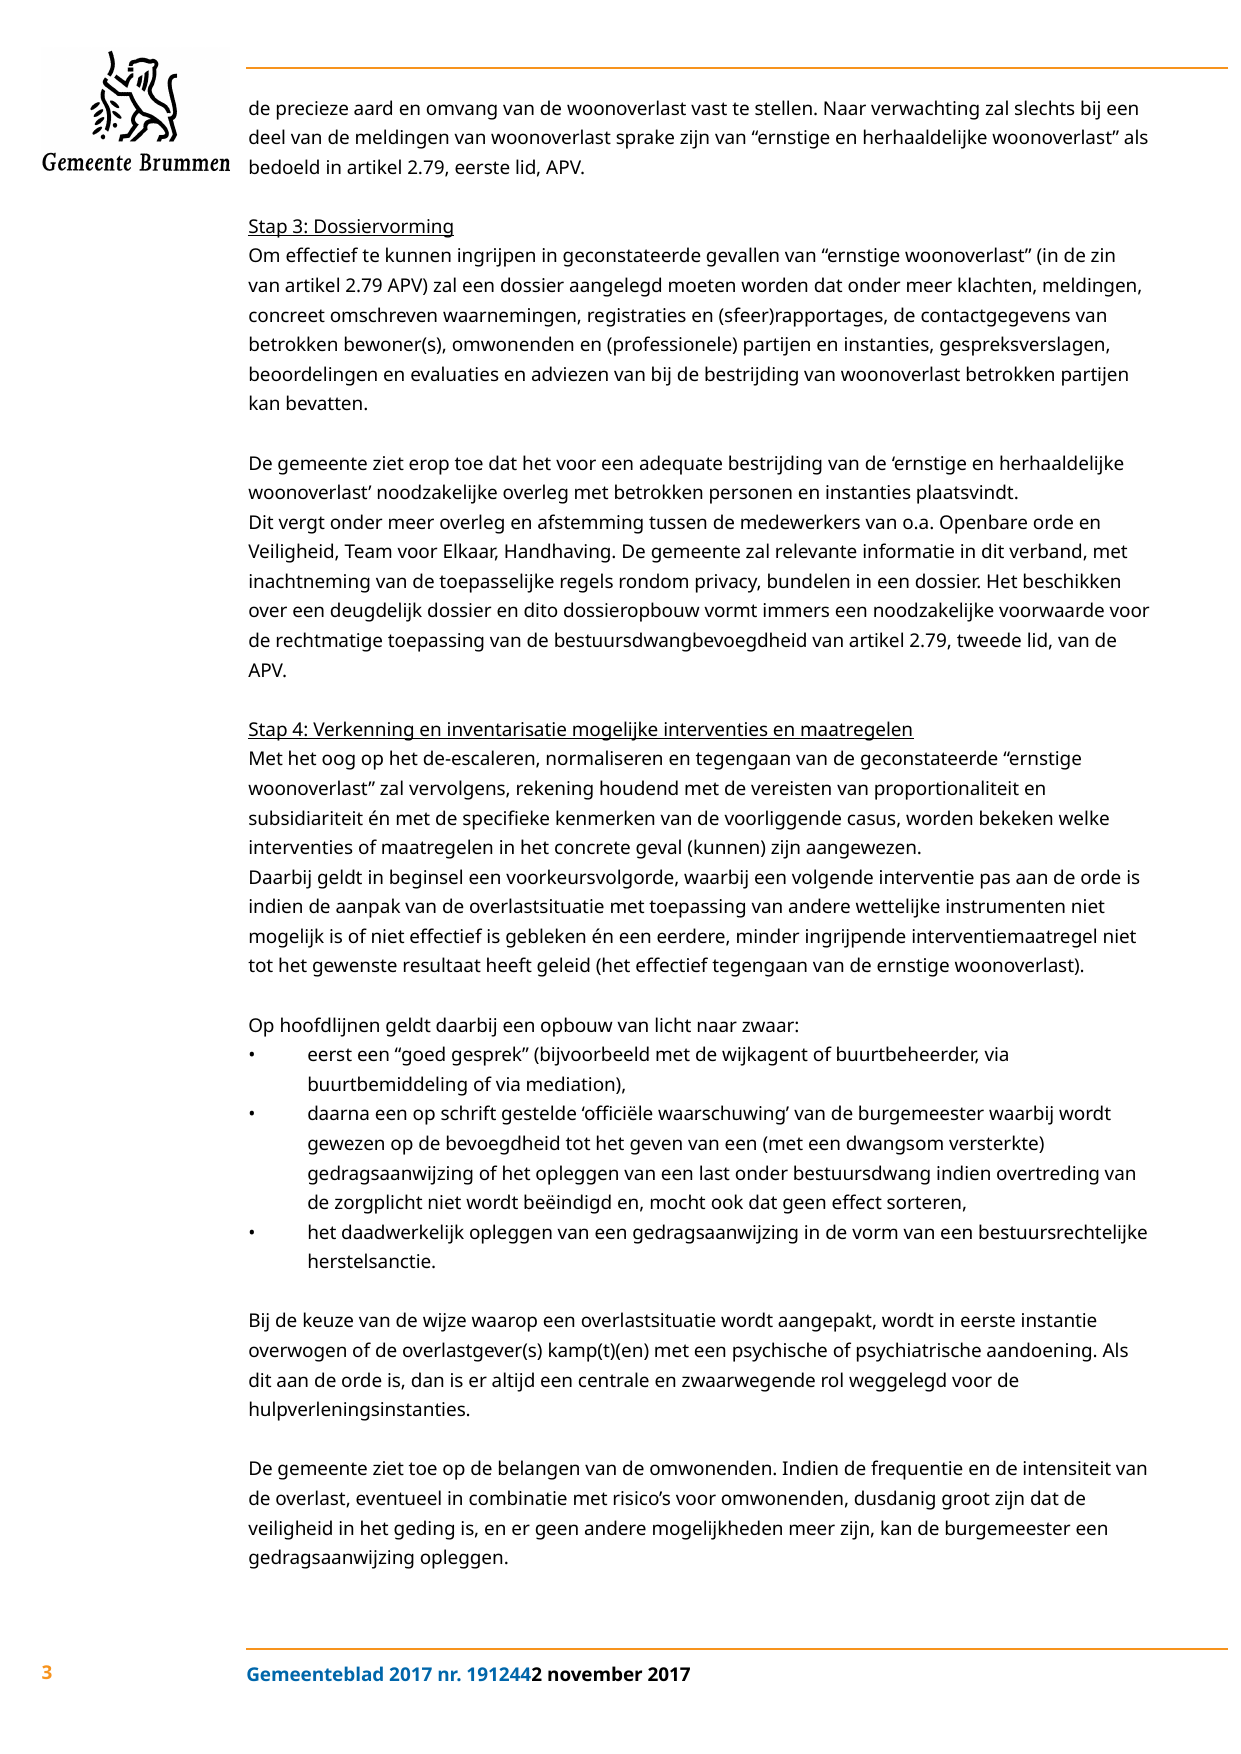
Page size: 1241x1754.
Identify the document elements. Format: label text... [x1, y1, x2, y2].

text Op hoofdlijnen geldt daarbij een opbouw van licht naar zwaar: [248, 1012, 1152, 1038]
text Bij de keuze van de wijze waarop een overlastsituatie wordt aangepakt, wordt in eerste instantie overwogen of de overlastgever(s) kamp(t)(en) met een psychische of psychiatrische aandoening. Als dit aan de orde is, dan is er altijd een centrale en zwaarwegende rol weggelegd voor de hulpverleningsinstanties. [248, 1308, 1152, 1422]
text Om effectief te kunnen ingrijpen in geconstateerde gevallen van “ernstige woonoverlast” (in de zin van artikel 2.79 APV) zal een dossier aangelegd moeten worden dat onder meer klachten, meldingen, concreet omschreven waarnemingen, registraties en (sfeer)rapportages, de contactgegevens van betrokken bewoner(s), omwonenden en (professionele) partijen en instanties, gespreksverslagen, beoordelingen en evaluaties en adviezen van bij de bestrijding van woonoverlast betrokken partijen kan bevatten. [248, 243, 1152, 416]
picture [41, 47, 231, 172]
text de precieze aard en omvang van de woonoverlast vast te stellen. Naar verwachting zal slechts bij een deel van de meldingen van woonoverlast sprake zijn van “ernstige en herhaaldelijke woonoverlast” als bedoeld in artikel 2.79, eerste lid, APV. [248, 95, 1152, 180]
text Stap 3: Dossiervorming [248, 213, 1152, 239]
list eerst een “goed gesprek” (bijvoorbeeld met de wijkagent of buurtbeheerder, via buurtbemiddeling of via mediation), [248, 1041, 1152, 1097]
text Dit vergt onder meer overleg en afstemming tussen de medewerkers van o.a. Openbare orde en Veiligheid, Team voor Elkaar, Handhaving. De gemeente zal relevante informatie in dit verband, met inachtneming van de toepasselijke regels rondom privacy, bundelen in een dossier. Het beschikken over een deugdelijk dossier en dito dossieropbouw vormt immers een noodzakelijke voorwaarde voor de rechtmatige toepassing van de bestuursdwangbevoegdheid van artikel 2.79, tweede lid, van de APV. [248, 509, 1152, 683]
list het daadwerkelijk opleggen van een gedragsaanwijzing in de vorm van een bestuursrechtelijke herstelsanctie. [248, 1219, 1152, 1274]
text Stap 4: Verkenning en inventarisatie mogelijke interventies en maatregelen [248, 716, 1152, 742]
text Met het oog op het de-escaleren, normaliseren en tegengaan van de geconstateerde “ernstige woonoverlast” zal vervolgens, rekening houdend met de vereisten van proportionaliteit en subsidiariteit én met de specifieke kenmerken van de voorliggende casus, worden bekeken welke interventies of maatregelen in het concrete geval (kunnen) zijn aangewezen. [248, 746, 1152, 860]
text Daarbij geldt in beginsel een voorkeursvolgorde, waarbij een volgende interventie pas aan de orde is indien de aanpak van de overlastsituatie met toepassing van andere wettelijke instrumenten niet mogelijk is of niet effectief is gebleken én een eerdere, minder ingrijpende interventiemaatregel niet tot het gewenste resultaat heeft geleid (het effectief tegengaan van de ernstige woonoverlast). [248, 864, 1152, 978]
text De gemeente ziet toe op de belangen van de omwonenden. Indien de frequentie en de intensiteit van de overlast, eventueel in combinatie met risico’s voor omwonenden, dusdanig groot zijn dat de veiligheid in het geding is, en er geen andere mogelijkheden meer zijn, kan de burgemeester een gedragsaanwijzing opleggen. [248, 1456, 1152, 1570]
list daarna een op schrift gestelde ‘officiële waarschuwing’ van de burgemeester waarbij wordt gewezen op de bevoegdheid tot het geven van een (met een dwangsom versterkte) gedragsaanwijzing of het opleggen van een last onder bestuursdwang indien overtreding van de zorgplicht niet wordt beëindigd en, mocht ook dat geen effect sorteren, [248, 1101, 1152, 1215]
text De gemeente ziet erop toe dat het voor een adequate bestrijding van de ‘ernstige en herhaaldelijke woonoverlast’ noodzakelijke overleg met betrokken personen en instanties plaatsvindt. [248, 450, 1152, 505]
